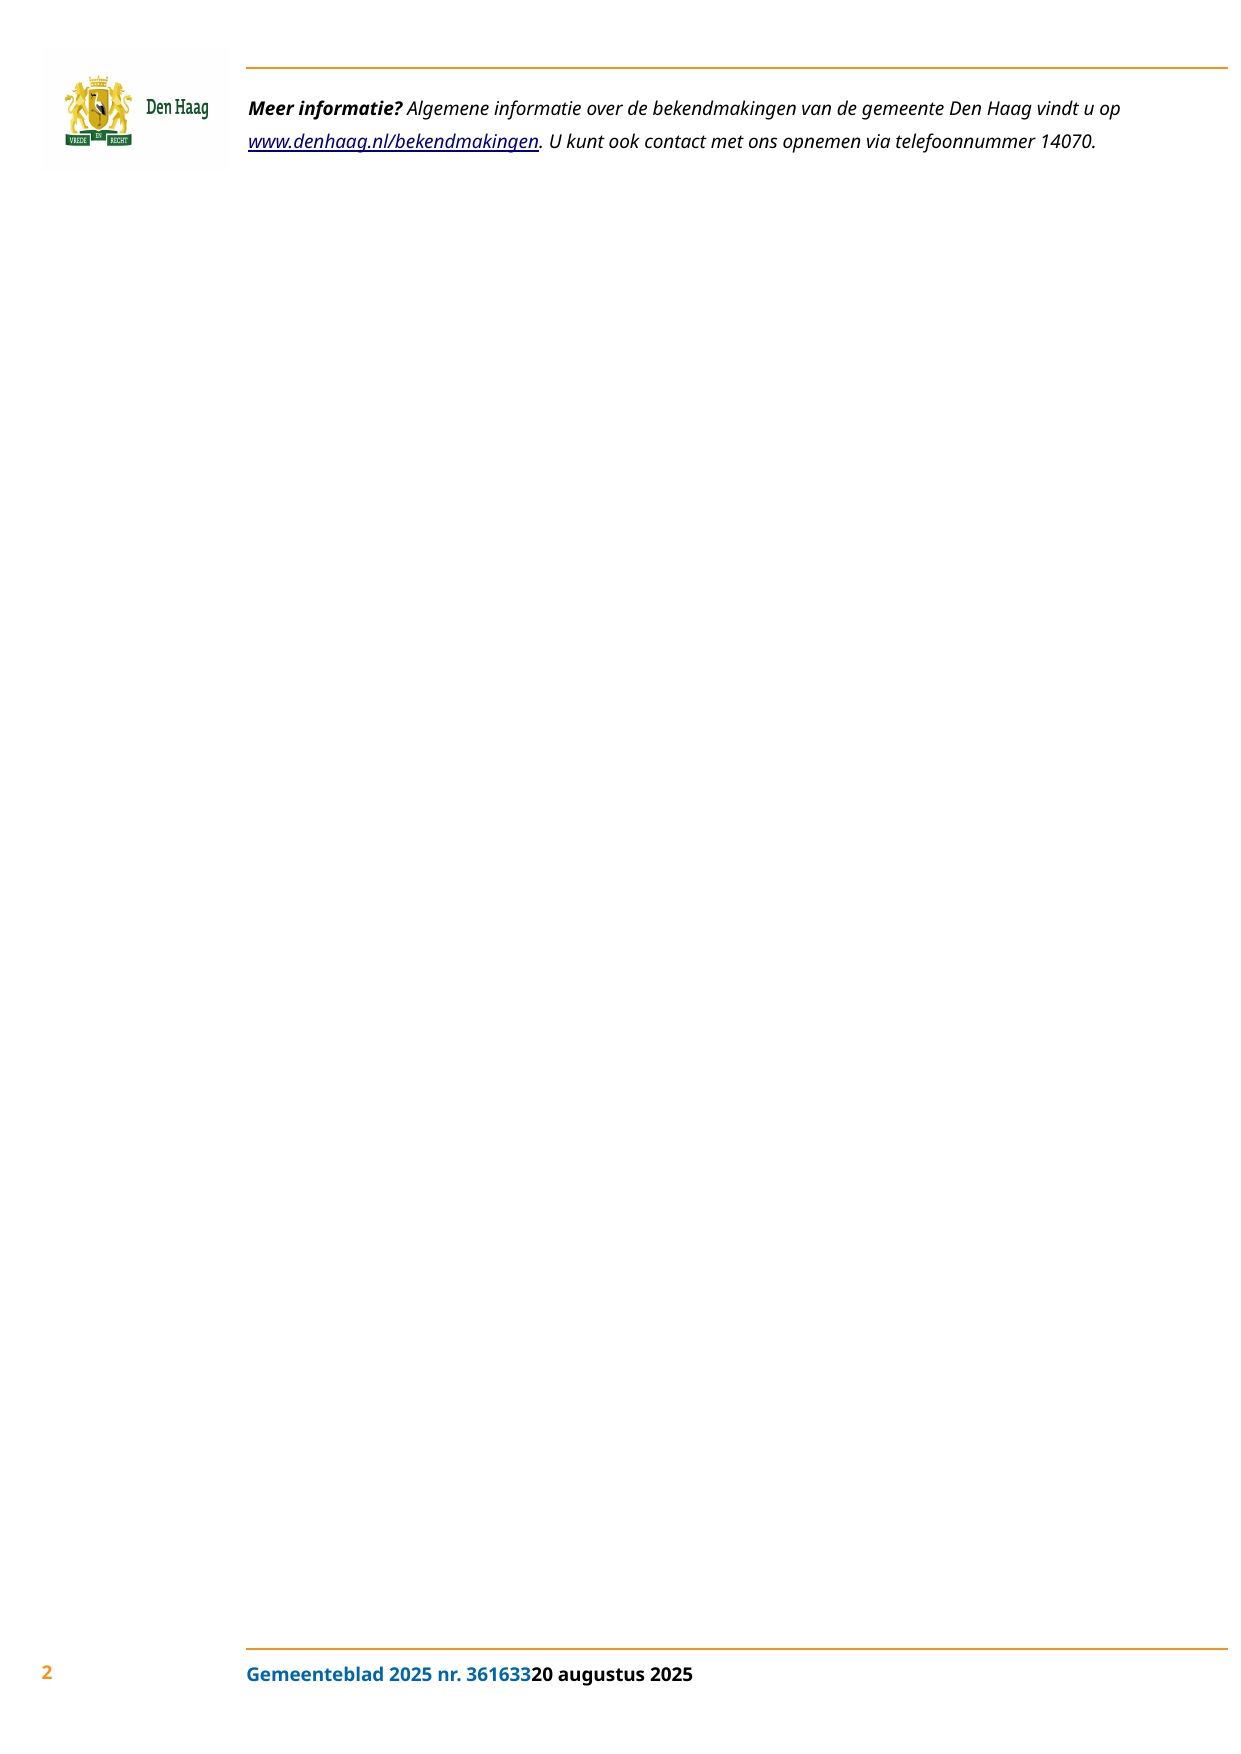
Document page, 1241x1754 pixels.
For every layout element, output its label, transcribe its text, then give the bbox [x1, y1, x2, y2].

text Meer informatie? Algemene informatie over de bekendmakingen van de gemeente Den Haag vindt u op www.denhaag.nl/bekendmakingen. U kunt ook contact met ons opnemen via telefoonnummer 14070. [248, 95, 1152, 154]
picture [41, 47, 231, 172]
